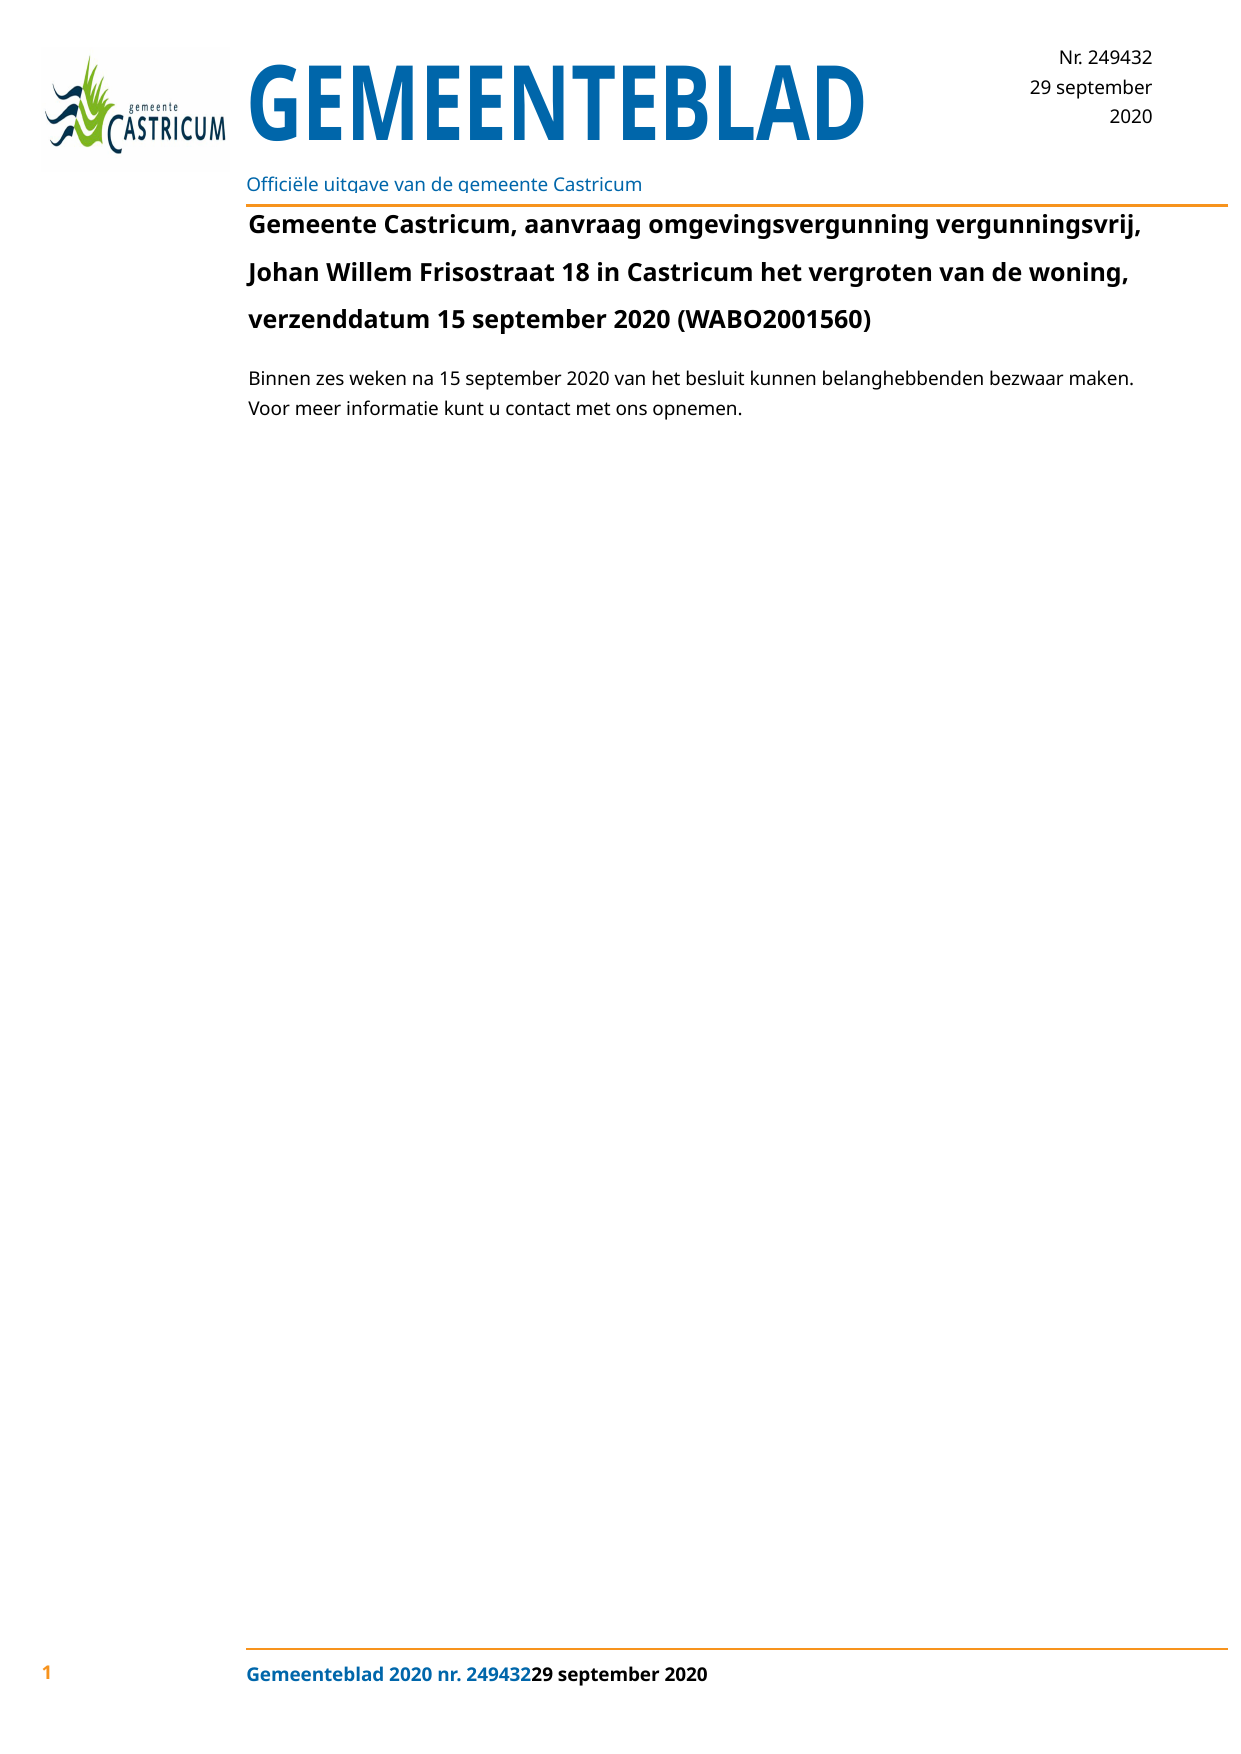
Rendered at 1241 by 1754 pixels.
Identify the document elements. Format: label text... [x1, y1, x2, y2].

text Gemeente Castricum, aanvraag omgevingsvergunning vergunningsvrij, Johan Willem Frisostraat 18 in Castricum het vergroten van de woning, verzenddatum 15 september 2020 (WABO2001560) [248, 207, 1152, 336]
text Binnen zes weken na 15 september 2020 van het besluit kunnen belanghebbenden bezwaar maken. Voor meer informatie kunt u contact met ons opnemen. [248, 366, 1152, 421]
picture [41, 47, 231, 172]
